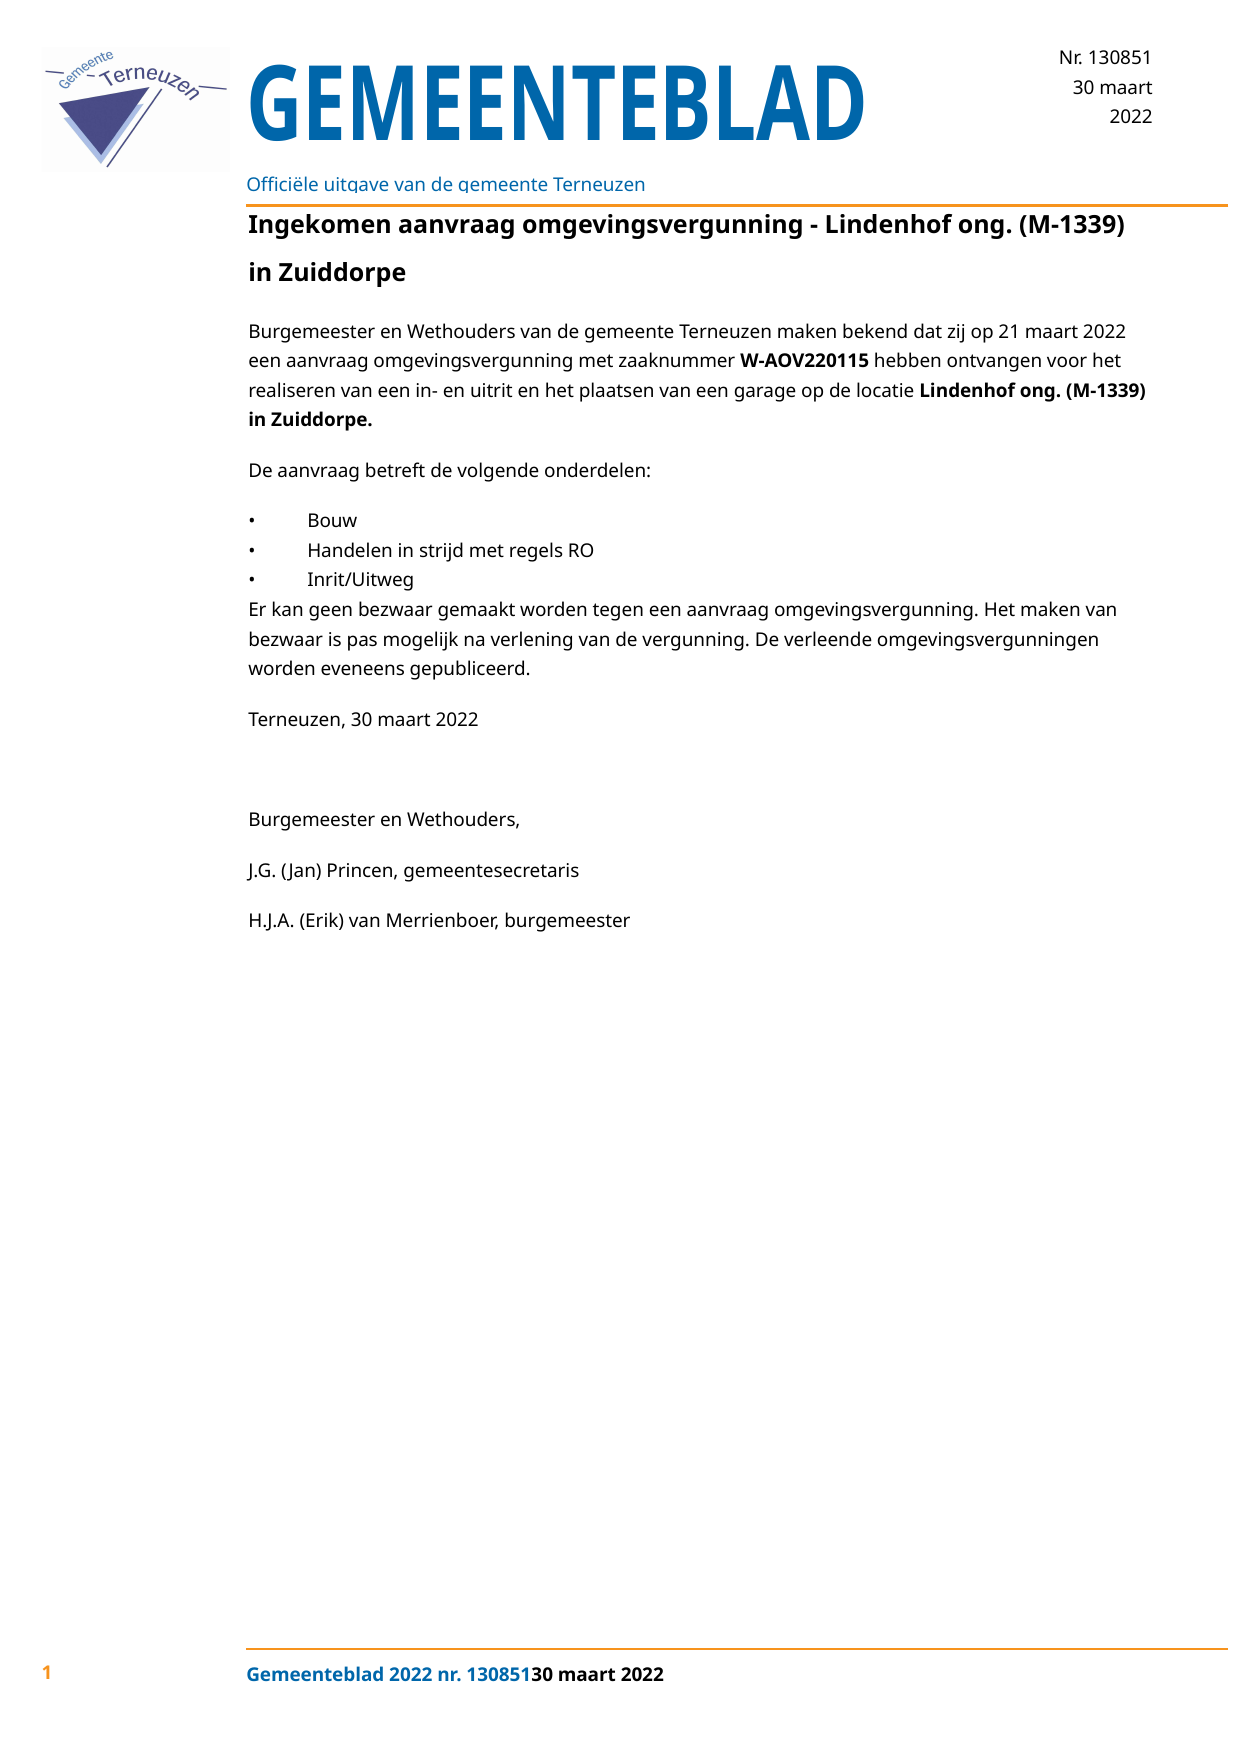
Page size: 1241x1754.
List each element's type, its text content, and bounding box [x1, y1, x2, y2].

text Burgemeester en Wethouders, [248, 807, 1152, 832]
list Bouw [248, 507, 1152, 533]
text De aanvraag betreft de volgende onderdelen: [248, 457, 1152, 483]
text Burgemeester en Wethouders van de gemeente Terneuzen maken bekend dat zij op 21 maart 2022 een aanvraag omgevingsvergunning met zaaknummer W-AOV220115 hebben ontvangen voor het realiseren van een in- en uitrit en het plaatsen van een garage op de locatie Lindenhof ong. (M-1339) in Zuiddorpe. [248, 318, 1152, 432]
text Terneuzen, 30 maart 2022 [248, 706, 1152, 732]
list Handelen in strijd met regels RO [248, 537, 1152, 563]
list Inrit/Uitweg [248, 567, 1152, 592]
text J.G. (Jan) Princen, gemeentesecretaris [248, 857, 1152, 883]
text H.J.A. (Erik) van Merrienboer, burgemeester [248, 907, 1152, 933]
picture [41, 47, 231, 172]
text Er kan geen bezwaar gemaakt worden tegen een aanvraag omgevingsvergunning. Het maken van bezwaar is pas mogelijk na verlening van de vergunning. De verleende omgevingsvergunningen worden eveneens gepubliceerd. [248, 596, 1152, 681]
text Ingekomen aanvraag omgevingsvergunning - Lindenhof ong. (M-1339) in Zuiddorpe [248, 207, 1152, 288]
